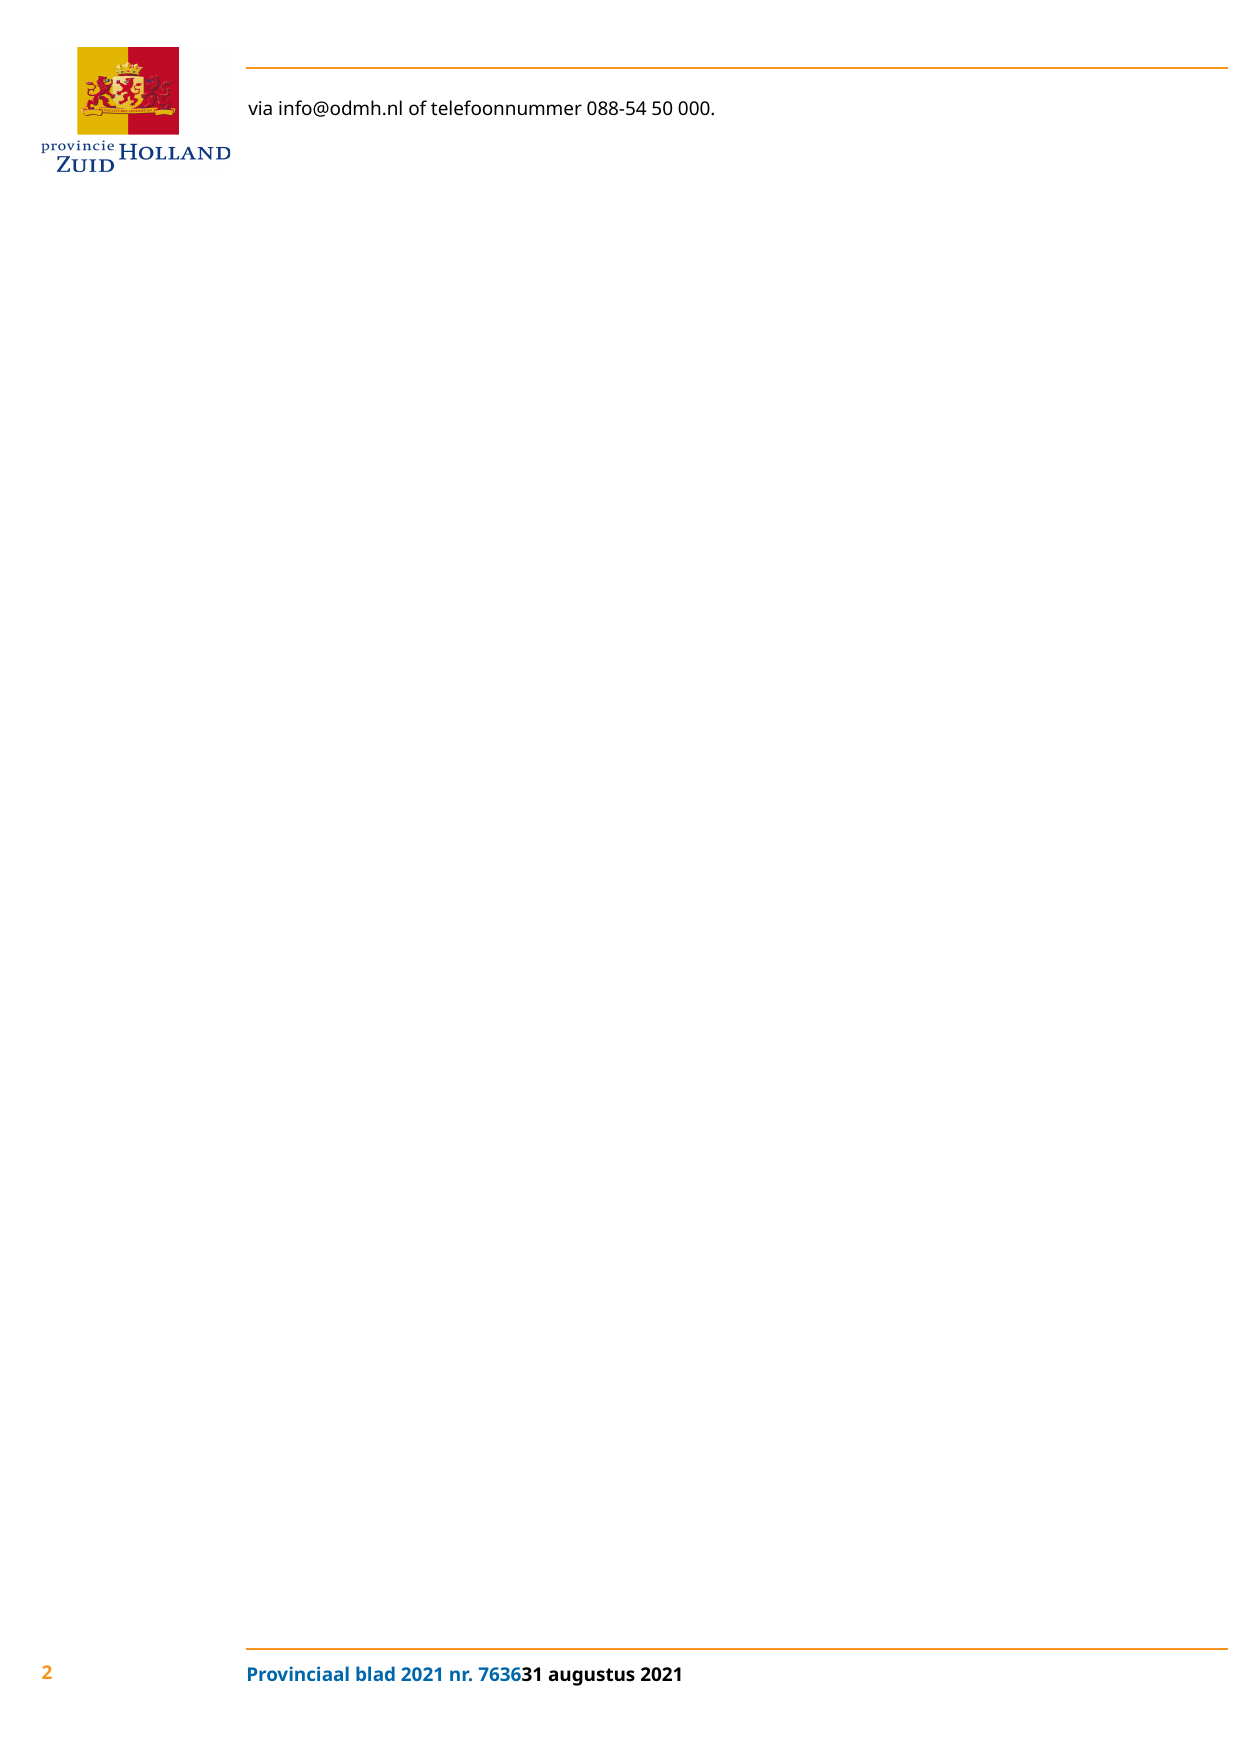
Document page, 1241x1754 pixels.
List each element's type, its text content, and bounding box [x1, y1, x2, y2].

text via info@odmh.nl of telefoonnummer 088-54 50 000. [248, 95, 1152, 121]
picture [41, 47, 231, 172]
